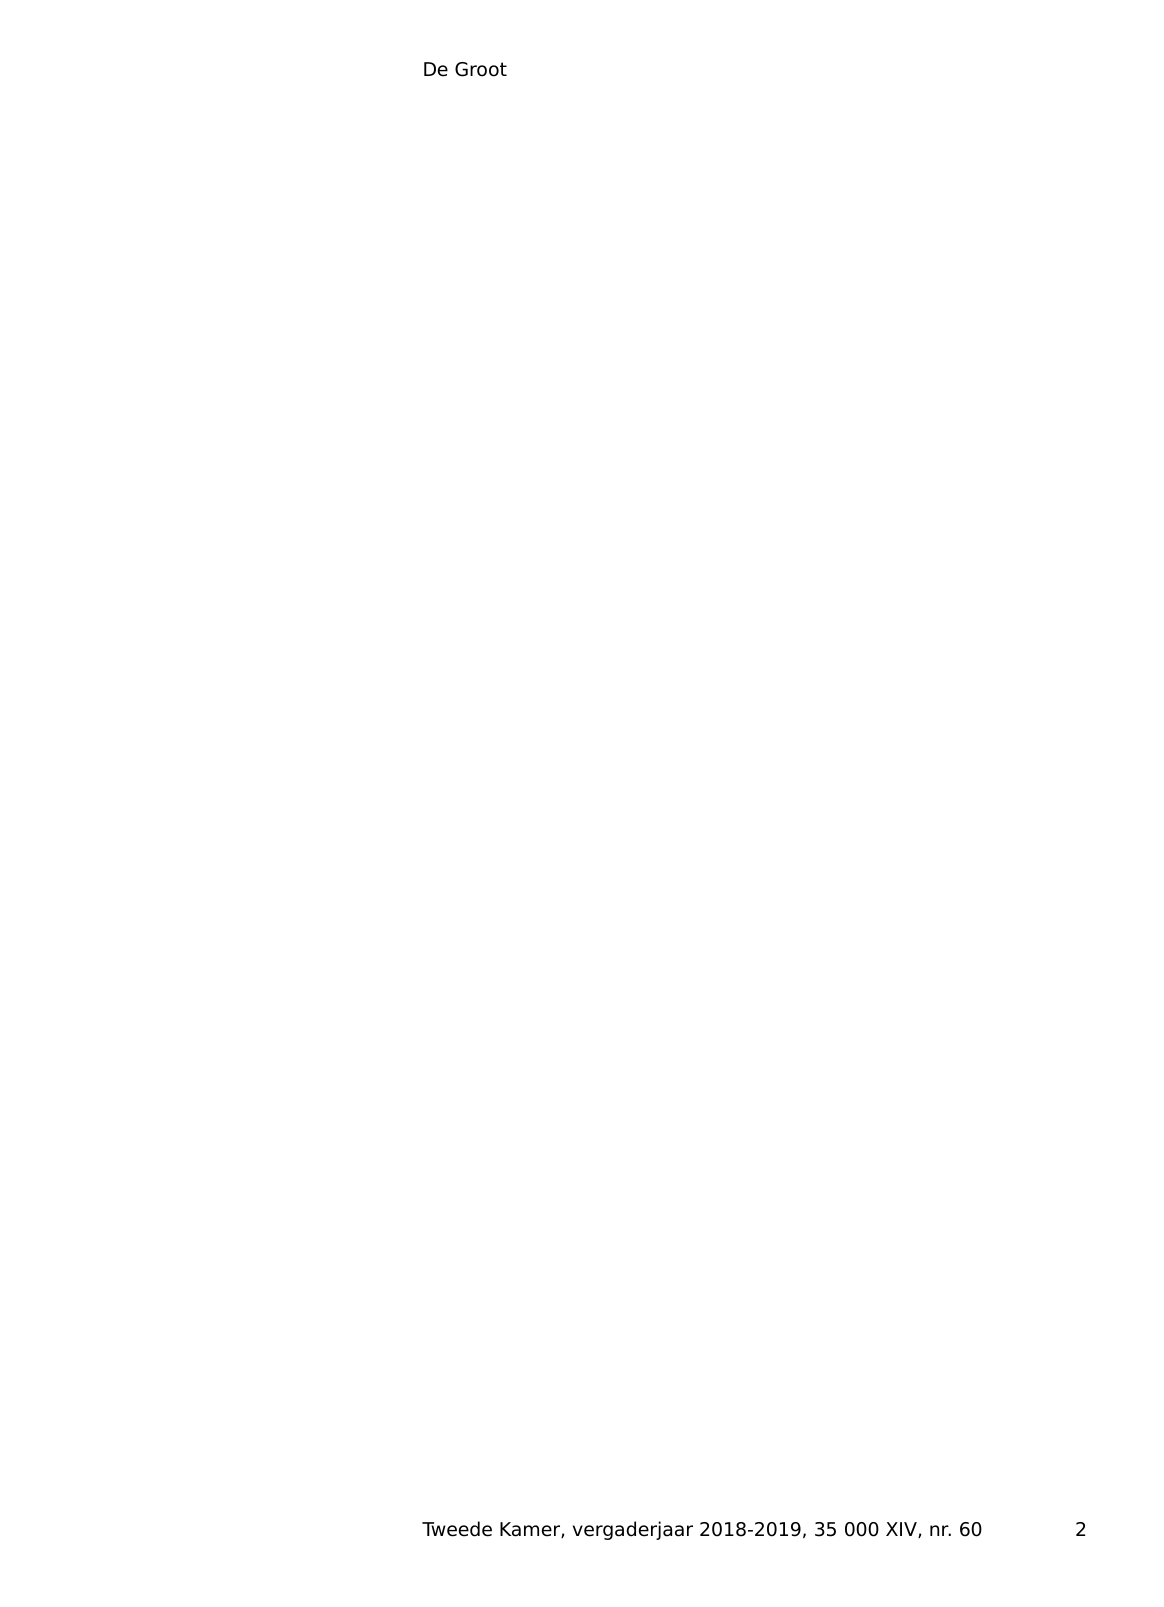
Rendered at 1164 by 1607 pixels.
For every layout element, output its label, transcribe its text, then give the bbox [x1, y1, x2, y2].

text De Groot [422, 59, 1087, 81]
